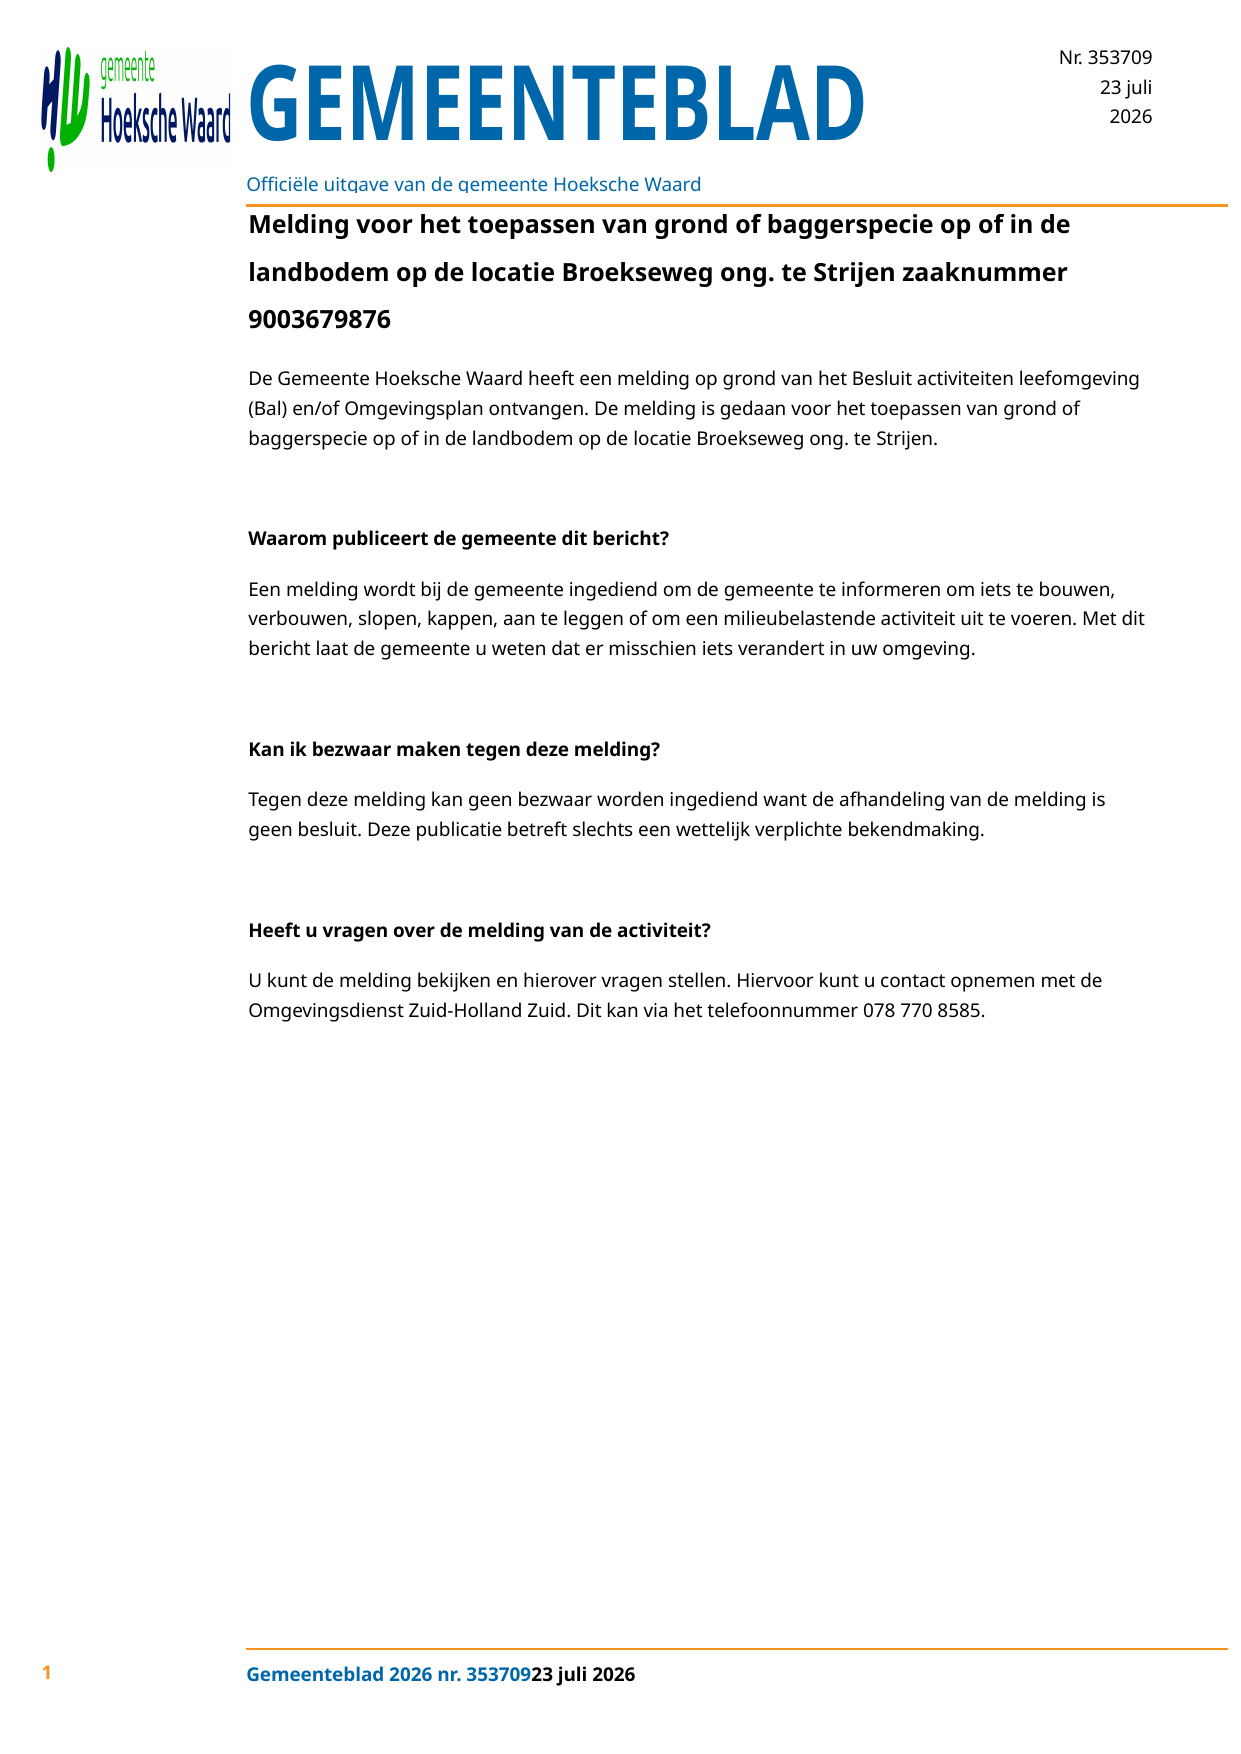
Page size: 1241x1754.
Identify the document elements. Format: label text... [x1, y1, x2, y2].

text Melding voor het toepassen van grond of baggerspecie op of in de landbodem op de locatie Broekseweg ong. te Strijen zaaknummer 9003679876 [248, 207, 1152, 336]
text De Gemeente Hoeksche Waard heeft een melding op grond van het Besluit activiteiten leefomgeving (Bal) en/of Omgevingsplan ontvangen. De melding is gedaan voor het toepassen van grond of baggerspecie op of in de landbodem op de locatie Broekseweg ong. te Strijen. [248, 366, 1152, 450]
text Heeft u vragen over de melding van de activiteit? [248, 917, 1152, 942]
text Waarom publiceert de gemeente dit bericht? [248, 526, 1152, 551]
text Kan ik bezwaar maken tegen deze melding? [248, 736, 1152, 762]
text Een melding wordt bij de gemeente ingediend om de gemeente te informeren om iets te bouwen, verbouwen, slopen, kappen, aan te leggen of om een milieubelastende activiteit uit te voeren. Met dit bericht laat de gemeente u weten dat er misschien iets verandert in uw omgeving. [248, 576, 1152, 661]
text Tegen deze melding kan geen bezwaar worden ingediend want de afhandeling van de melding is geen besluit. Deze publicatie betreft slechts een wettelijk verplichte bekendmaking. [248, 786, 1152, 842]
picture [41, 47, 231, 172]
text U kunt de melding bekijken en hierover vragen stellen. Hiervoor kunt u contact opnemen met de Omgevingsdienst Zuid-Holland Zuid. Dit kan via het telefoonnummer 078 770 8585. [248, 967, 1152, 1022]
